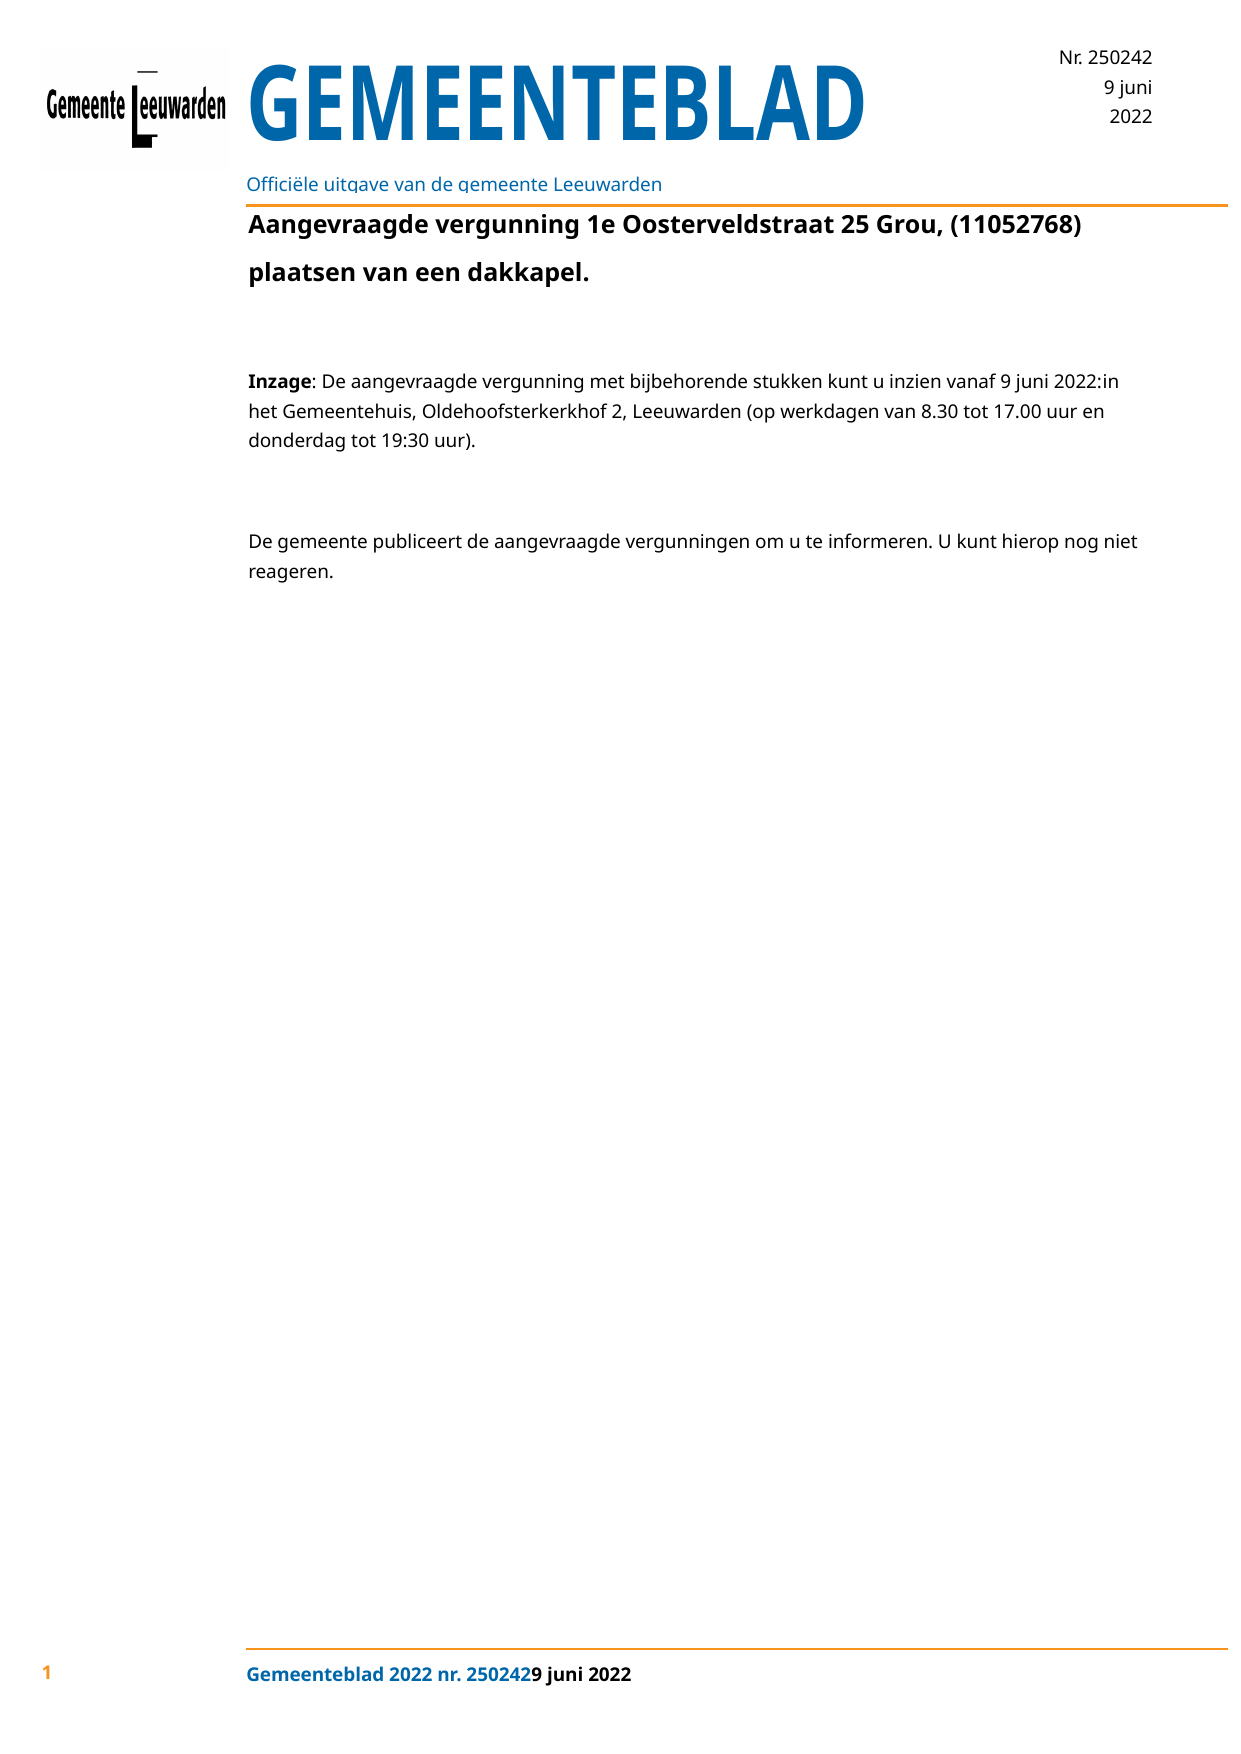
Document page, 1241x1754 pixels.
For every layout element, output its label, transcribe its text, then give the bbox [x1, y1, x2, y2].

picture [41, 47, 231, 172]
text De gemeente publiceert de aangevraagde vergunningen om u te informeren. U kunt hierop nog niet reageren. [248, 528, 1152, 584]
text Inzage: De aangevraagde vergunning met bijbehorende stukken kunt u inzien vanaf 9 juni 2022:in het Gemeentehuis, Oldehoofsterkerkhof 2, Leeuwarden (op werkdagen van 8.30 tot 17.00 uur en donderdag tot 19:30 uur). [248, 368, 1152, 453]
text Aangevraagde vergunning 1e Oosterveldstraat 25 Grou, (11052768) plaatsen van een dakkapel. [248, 207, 1152, 288]
